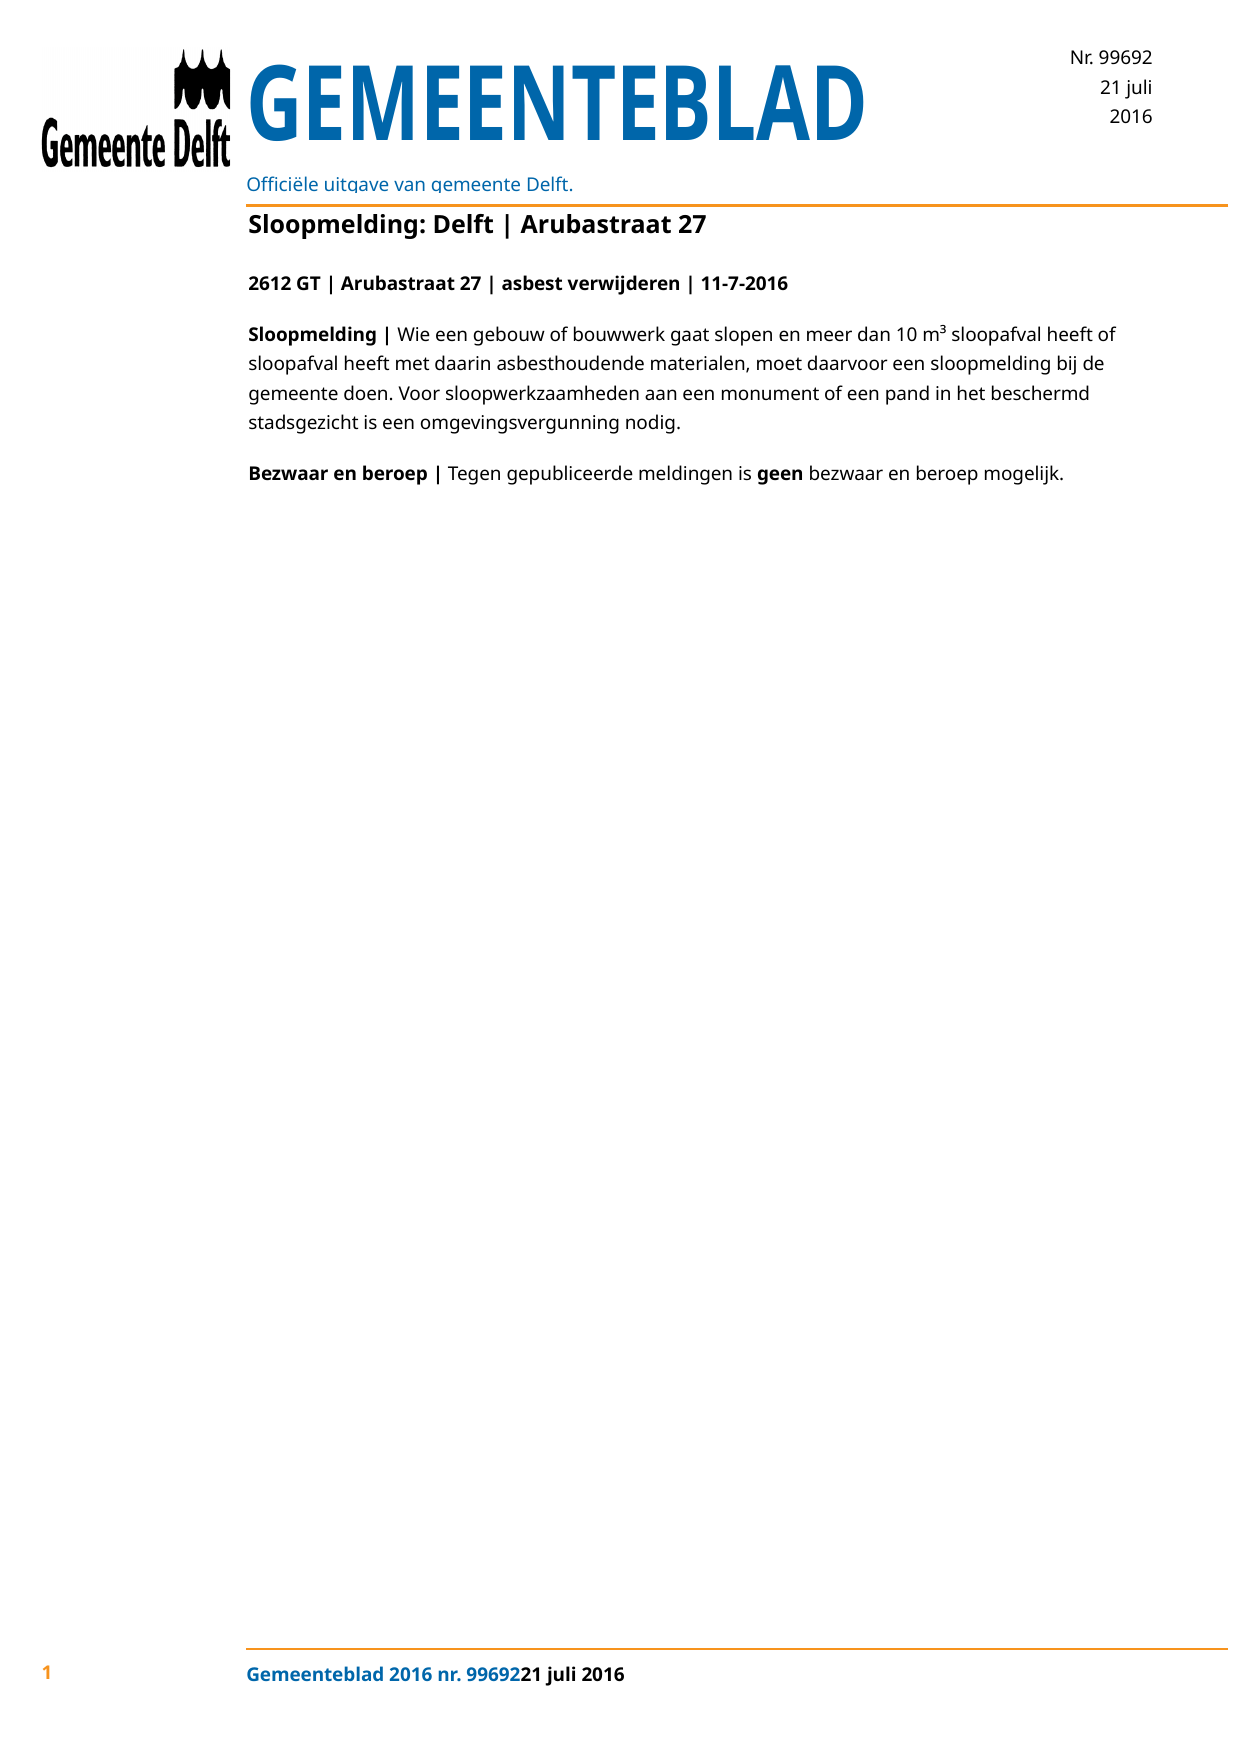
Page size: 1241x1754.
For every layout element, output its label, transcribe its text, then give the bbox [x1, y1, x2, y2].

text Sloopmelding | Wie een gebouw of bouwwerk gaat slopen en meer dan 10 m³ sloopafval heeft of sloopafval heeft met daarin asbesthoudende materialen, moet daarvoor een sloopmelding bij de gemeente doen. Voor sloopwerkzaamheden aan een monument of een pand in het beschermd stadsgezicht is een omgevingsvergunning nodig. [248, 321, 1152, 435]
picture [41, 47, 231, 172]
text 2612 GT | Arubastraat 27 | asbest verwijderen | 11-7-2016 [248, 270, 1152, 296]
text Bezwaar en beroep | Tegen gepubliceerde meldingen is geen bezwaar en beroep mogelijk. [248, 460, 1152, 486]
text Sloopmelding: Delft | Arubastraat 27 [248, 207, 1152, 241]
